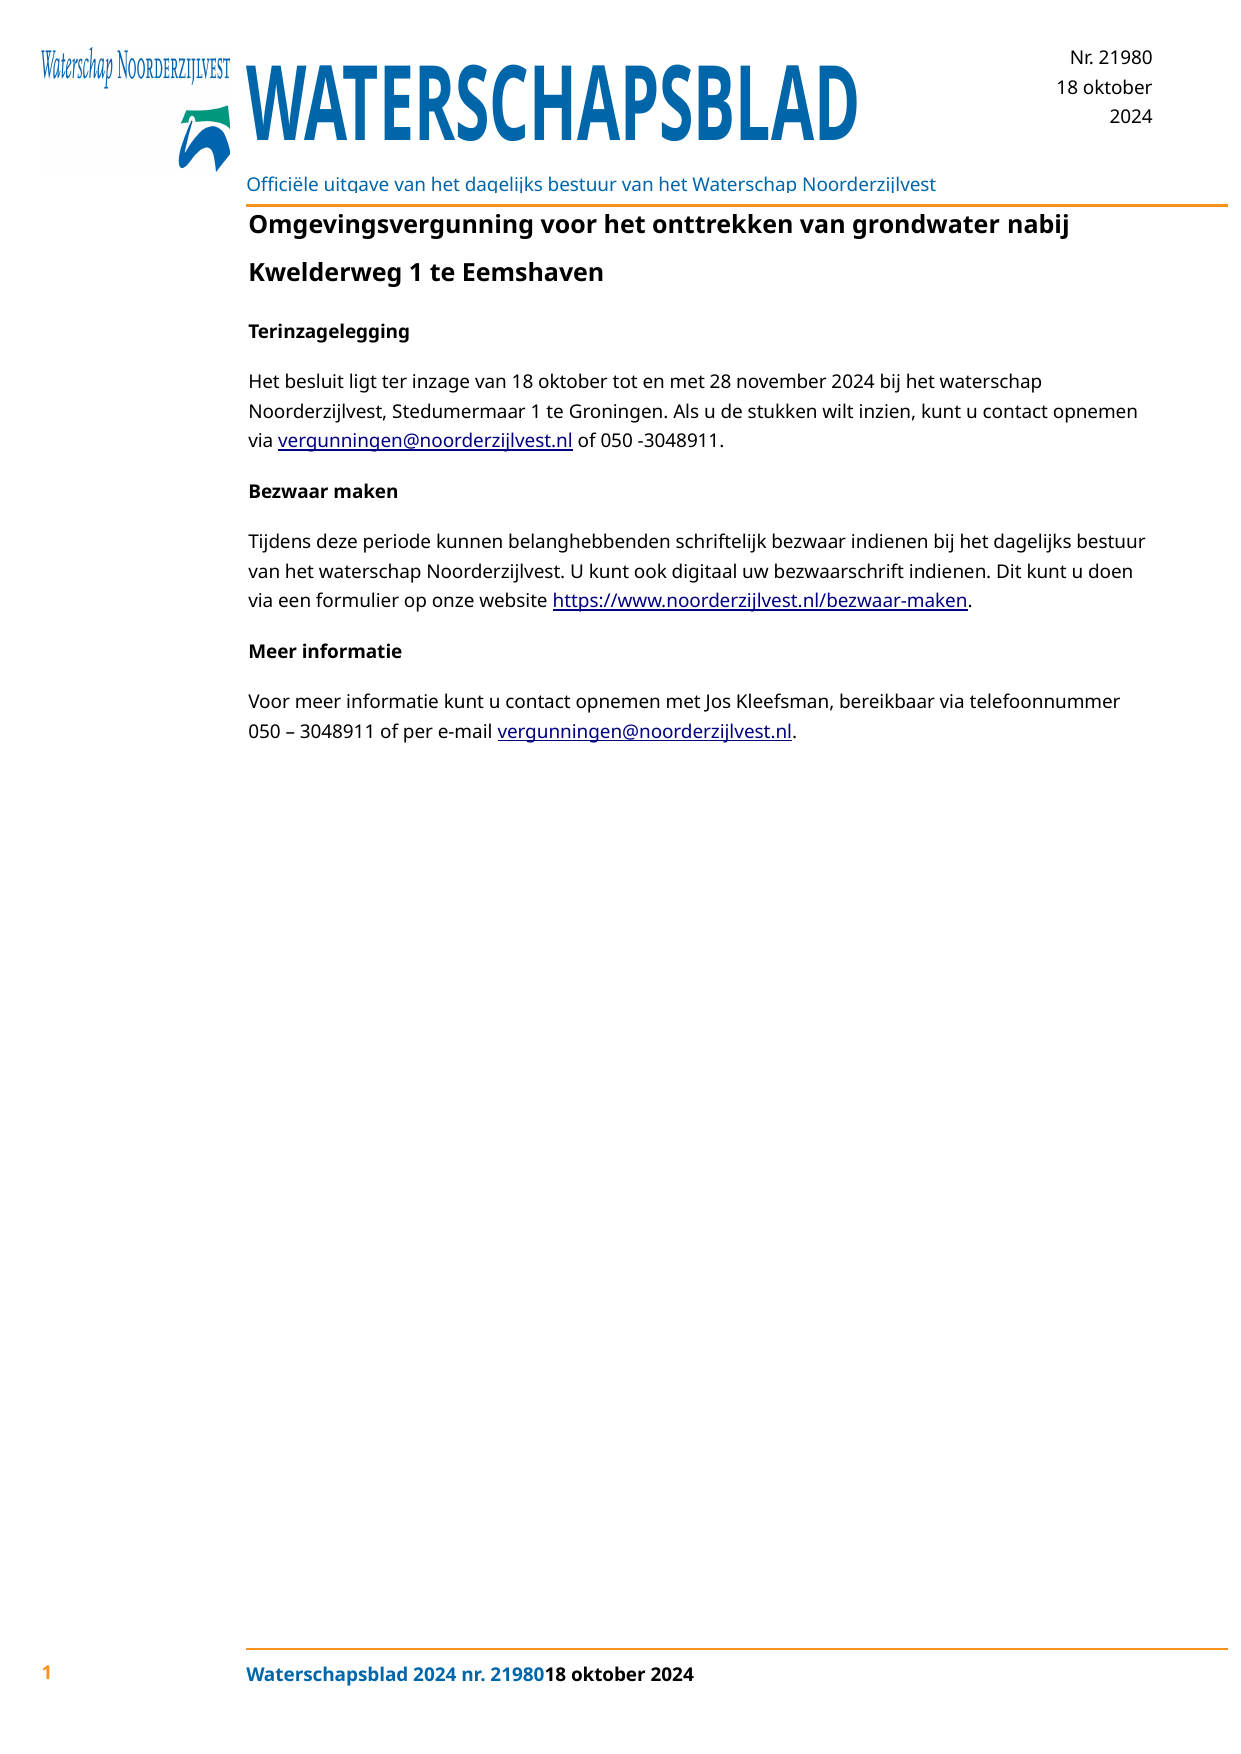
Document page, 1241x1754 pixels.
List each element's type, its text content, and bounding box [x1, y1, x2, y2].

text Omgevingsvergunning voor het onttrekken van grondwater nabij Kwelderweg 1 te Eemshaven [248, 207, 1152, 288]
text Tijdens deze periode kunnen belanghebbenden schriftelijk bezwaar indienen bij het dagelijks bestuur van het waterschap Noorderzijlvest. U kunt ook digitaal uw bezwaarschrift indienen. Dit kunt u doen via een formulier op onze website https://www.noorderzijlvest.nl/bezwaar-maken. [248, 528, 1152, 613]
text Meer informatie [248, 638, 1152, 664]
text Bezwaar maken [248, 478, 1152, 504]
text Terinzagelegging [248, 318, 1152, 344]
text Voor meer informatie kunt u contact opnemen met Jos Kleefsman, bereikbaar via telefoonnummer 050 – 3048911 of per e-mail vergunningen@noorderzijlvest.nl. [248, 688, 1152, 744]
text Het besluit ligt ter inzage van 18 oktober tot en met 28 november 2024 bij het waterschap Noorderzijlvest, Stedumermaar 1 te Groningen. Als u de stukken wilt inzien, kunt u contact opnemen via vergunningen@noorderzijlvest.nl of 050 -3048911. [248, 368, 1152, 453]
picture [41, 47, 231, 172]
